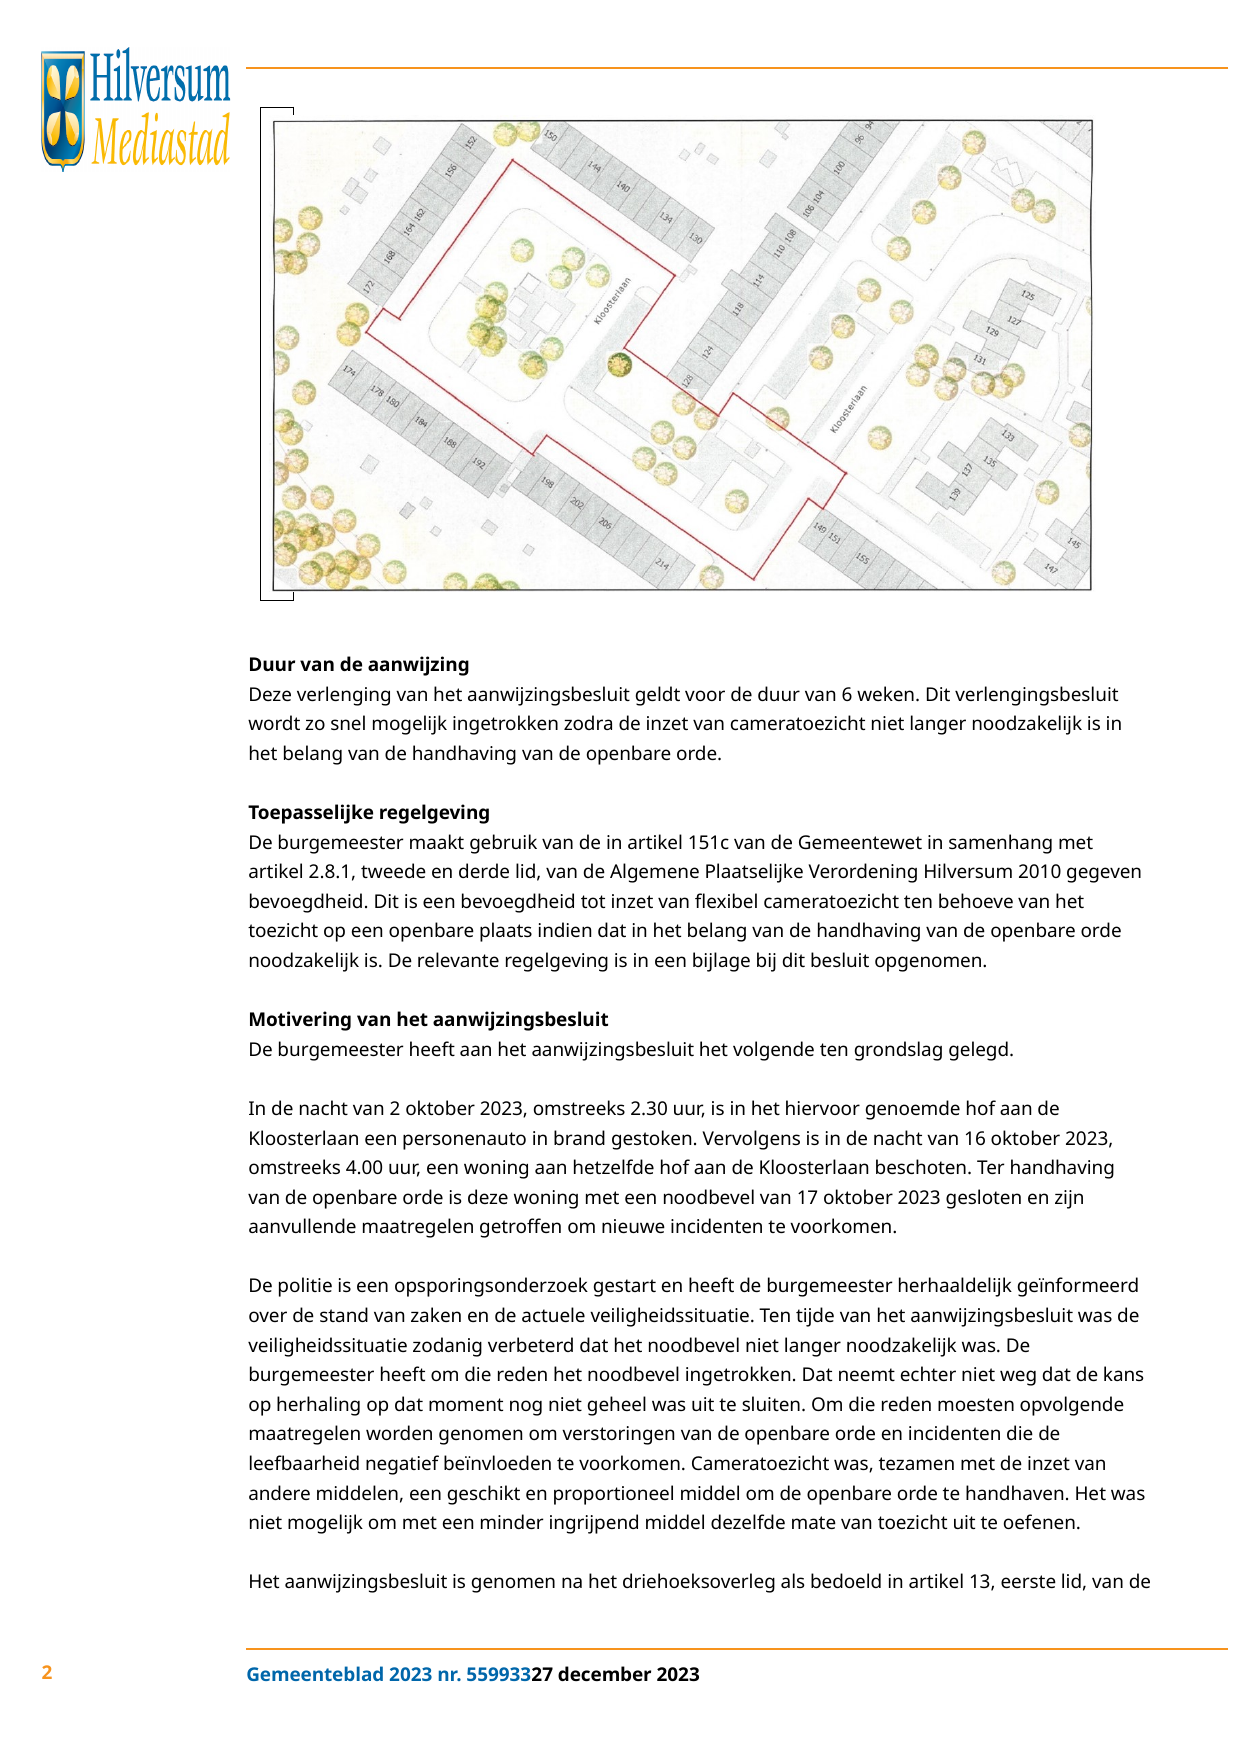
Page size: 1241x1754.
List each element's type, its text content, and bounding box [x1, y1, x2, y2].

text De politie is een opsporingsonderzoek gestart en heeft de burgemeester herhaaldelijk geïnformeerd over de stand van zaken en de actuele veiligheidssituatie. Ten tijde van het aanwijzingsbesluit was de veiligheidssituatie zodanig verbeterd dat het noodbevel niet langer noodzakelijk was. De burgemeester heeft om die reden het noodbevel ingetrokken. Dat neemt echter niet weg dat de kans op herhaling op dat moment nog niet geheel was uit te sluiten. Om die reden moesten opvolgende maatregelen worden genomen om verstoringen van de openbare orde en incidenten die de leefbaarheid negatief beïnvloeden te voorkomen. Cameratoezicht was, tezamen met de inzet van andere middelen, een geschikt en proportioneel middel om de openbare orde te handhaven. Het was niet mogelijk om met een minder ingrijpend middel dezelfde mate van toezicht uit te oefenen. [248, 1273, 1152, 1535]
text In de nacht van 2 oktober 2023, omstreeks 2.30 uur, is in het hiervoor genoemde hof aan de Kloosterlaan een personenauto in brand gestoken. Vervolgens is in de nacht van 16 oktober 2023, omstreeks 4.00 uur, een woning aan hetzelfde hof aan de Kloosterlaan beschoten. Ter handhaving van de openbare orde is deze woning met een noodbevel van 17 oktober 2023 gesloten en zijn aanvullende maatregelen getroffen om nieuwe incidenten te voorkomen. [248, 1095, 1152, 1239]
text Toepasselijke regelgeving [248, 799, 1152, 825]
text Deze verlenging van het aanwijzingsbesluit geldt voor de duur van 6 weken. Dit verlengingsbesluit wordt zo snel mogelijk ingetrokken zodra de inzet van cameratoezicht niet langer noodzakelijk is in het belang van de handhaving van de openbare orde. [248, 681, 1152, 766]
text Het aanwijzingsbesluit is genomen na het driehoeksoverleg als bedoeld in artikel 13, eerste lid, van de [248, 1568, 1152, 1594]
text De burgemeester maakt gebruik van de in artikel 151c van de Gemeentewet in samenhang met artikel 2.8.1, tweede en derde lid, van de Algemene Plaatselijke Verordening Hilversum 2010 gegeven bevoegdheid. Dit is een bevoegdheid tot inzet van flexibel cameratoezicht ten behoeve van het toezicht op een openbare plaats indien dat in het belang van de handhaving van de openbare orde noodzakelijk is. De relevante regelgeving is in een bijlage bij dit besluit opgenomen. [248, 829, 1152, 973]
text De burgemeester heeft aan het aanwijzingsbesluit het volgende ten grondslag gelegd. [248, 1036, 1152, 1062]
text Motivering van het aanwijzingsbesluit [248, 1006, 1152, 1032]
picture [268, 115, 1096, 592]
text Duur van de aanwijzing [248, 651, 1152, 677]
picture [41, 47, 231, 172]
